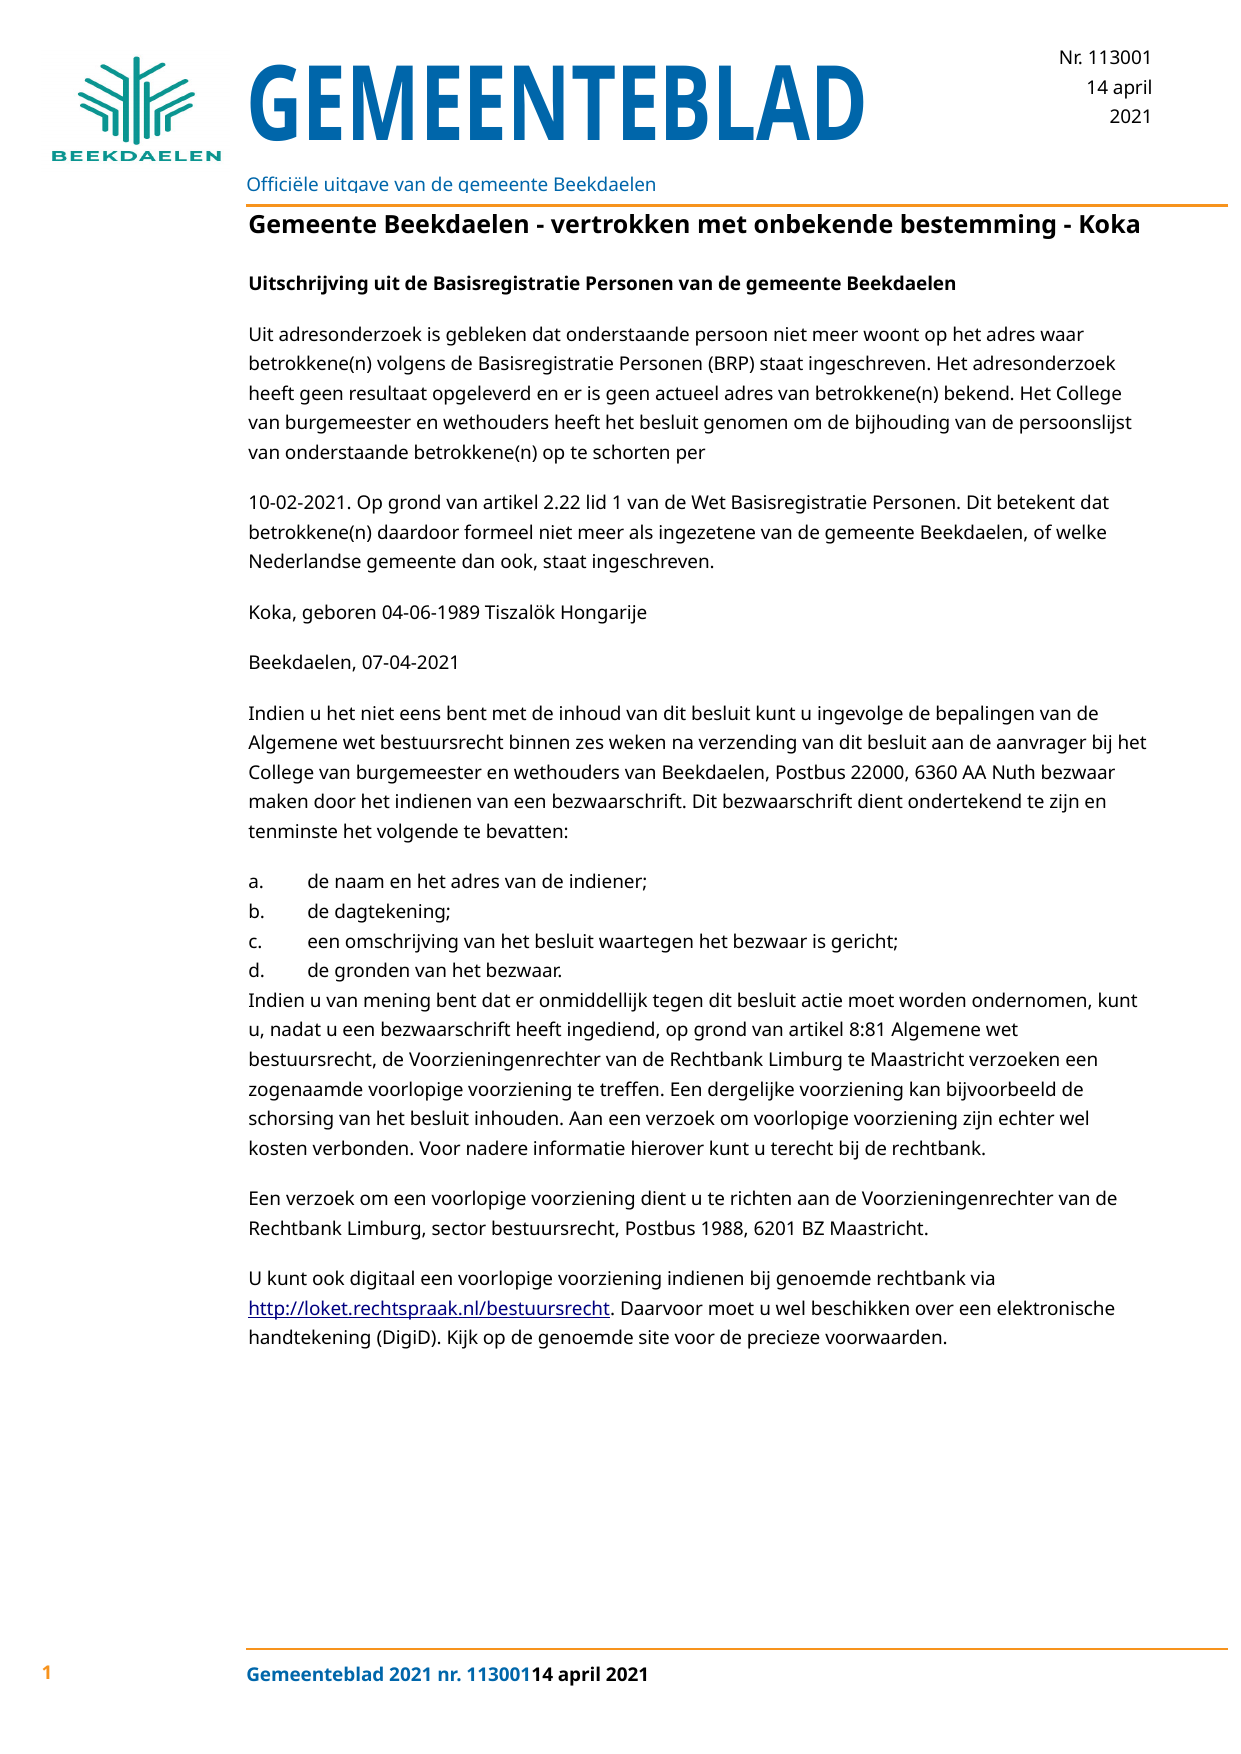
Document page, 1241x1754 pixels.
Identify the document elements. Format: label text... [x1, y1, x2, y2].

text Indien u het niet eens bent met de inhoud van dit besluit kunt u ingevolge de bepalingen van de Algemene wet bestuursrecht binnen zes weken na verzending van dit besluit aan de aanvrager bij het College van burgemeester en wethouders van Beekdaelen, Postbus 22000, 6360 AA Nuth bezwaar maken door het indienen van een bezwaarschrift. Dit bezwaarschrift dient ondertekend te zijn en tenminste het volgende te bevatten: [248, 700, 1152, 844]
text Gemeente Beekdaelen - vertrokken met onbekende bestemming - Koka [248, 207, 1152, 241]
text Uit adresonderzoek is gebleken dat onderstaande persoon niet meer woont op het adres waar betrokkene(n) volgens de Basisregistratie Personen (BRP) staat ingeschreven. Het adresonderzoek heeft geen resultaat opgeleverd en er is geen actueel adres van betrokkene(n) bekend. Het College van burgemeester en wethouders heeft het besluit genomen om de bijhouding van de persoonslijst van onderstaande betrokkene(n) op te schorten per [248, 321, 1152, 465]
list de dagtekening; [248, 898, 1152, 924]
text Beekdaelen, 07-04-2021 [248, 649, 1152, 675]
text U kunt ook digitaal een voorlopige voorziening indienen bij genoemde rechtbank via http://loket.rechtspraak.nl/bestuursrecht. Daarvoor moet u wel beschikken over een elektronische handtekening (DigiD). Kijk op de genoemde site voor de precieze voorwaarden. [248, 1265, 1152, 1350]
text 10-02-2021. Op grond van artikel 2.22 lid 1 van de Wet Basisregistratie Personen. Dit betekent dat betrokkene(n) daardoor formeel niet meer als ingezetene van de gemeente Beekdaelen, of welke Nederlandse gemeente dan ook, staat ingeschreven. [248, 489, 1152, 574]
list een omschrijving van het besluit waartegen het bezwaar is gericht; [248, 928, 1152, 953]
text Koka, geboren 04-06-1989 Tiszalök Hongarije [248, 599, 1152, 625]
list de naam en het adres van de indiener; [248, 869, 1152, 894]
text Een verzoek om een voorlopige voorziening dient u te richten aan de Voorzieningenrechter van de Rechtbank Limburg, sector bestuursrecht, Postbus 1988, 6201 BZ Maastricht. [248, 1185, 1152, 1241]
text Indien u van mening bent dat er onmiddellijk tegen dit besluit actie moet worden ondernomen, kunt u, nadat u een bezwaarschrift heeft ingediend, op grond van artikel 8:81 Algemene wet bestuursrecht, de Voorzieningenrechter van de Rechtbank Limburg te Maastricht verzoeken een zogenaamde voorlopige voorziening te treffen. Een dergelijke voorziening kan bijvoorbeeld de schorsing van het besluit inhouden. Aan een verzoek om voorlopige voorziening zijn echter wel kosten verbonden. Voor nadere informatie hierover kunt u terecht bij de rechtbank. [248, 987, 1152, 1161]
list de gronden van het bezwaar. [248, 957, 1152, 983]
text Uitschrijving uit de Basisregistratie Personen van de gemeente Beekdaelen [248, 270, 1152, 296]
picture [41, 47, 231, 172]
